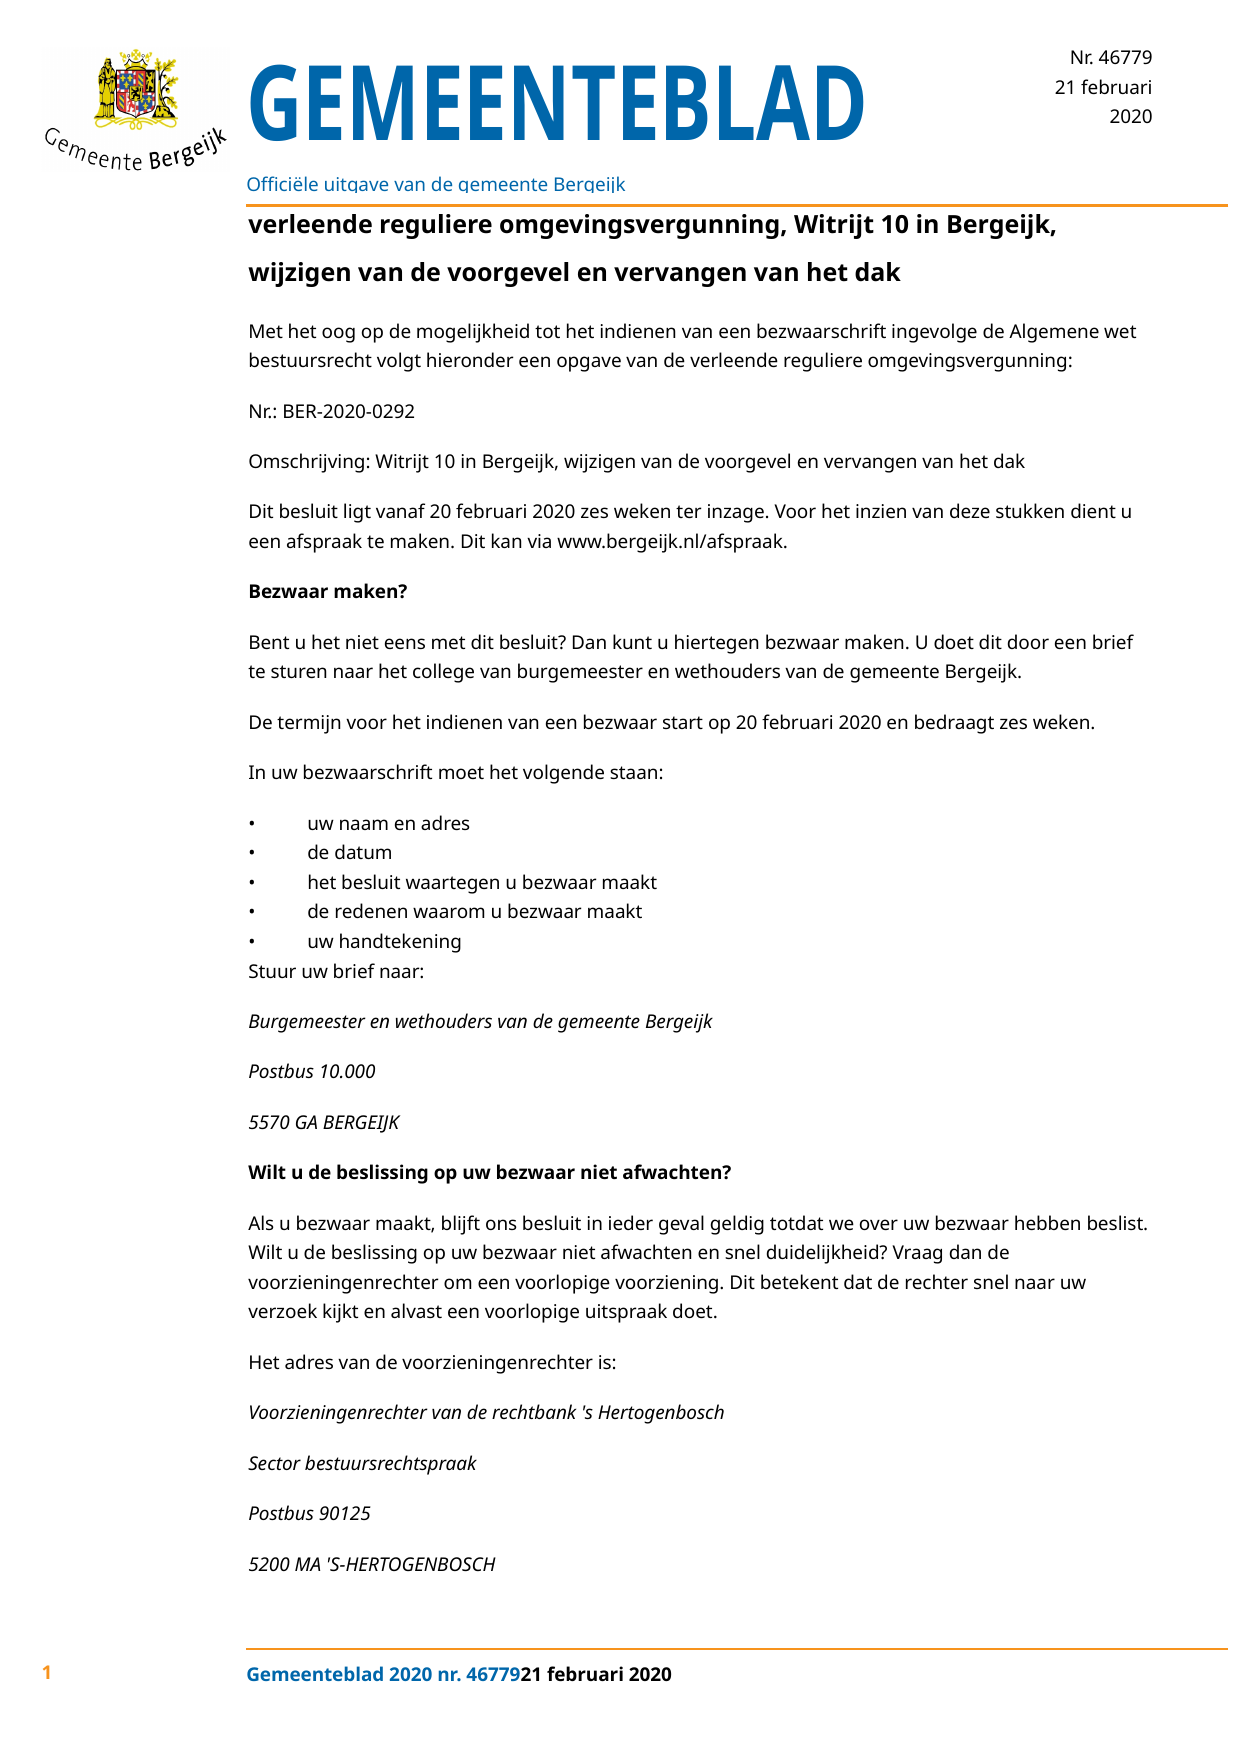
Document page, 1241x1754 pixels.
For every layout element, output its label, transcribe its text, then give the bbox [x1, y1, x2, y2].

text Met het oog op de mogelijkheid tot het indienen van een bezwaarschrift ingevolge de Algemene wet bestuursrecht volgt hieronder een opgave van de verleende reguliere omgevingsvergunning: [248, 318, 1152, 373]
text Burgemeester en wethouders van de gemeente Bergeijk [248, 1008, 1152, 1034]
text Stuur uw brief naar: [248, 958, 1152, 984]
list de datum [248, 839, 1152, 865]
text Sector bestuursrechtspraak [248, 1450, 1152, 1476]
text 5570 GA BERGEIJK [248, 1109, 1152, 1135]
text Als u bezwaar maakt, blijft ons besluit in ieder geval geldig totdat we over uw bezwaar hebben beslist. Wilt u de beslissing op uw bezwaar niet afwachten en snel duidelijkheid? Vraag dan de voorzieningenrechter om een voorlopige voorziening. Dit betekent dat de rechter snel naar uw verzoek kijkt en alvast een voorlopige uitspraak doet. [248, 1210, 1152, 1324]
text verleende reguliere omgevingsvergunning, Witrijt 10 in Bergeijk, wijzigen van de voorgevel en vervangen van het dak [248, 207, 1152, 288]
list uw naam en adres [248, 810, 1152, 836]
list de redenen waarom u bezwaar maakt [248, 899, 1152, 924]
list het besluit waartegen u bezwaar maakt [248, 869, 1152, 895]
text Postbus 10.000 [248, 1059, 1152, 1084]
text In uw bezwaarschrift moet het volgende staan: [248, 759, 1152, 785]
picture [41, 47, 231, 172]
text Nr.: BER-2020-0292 [248, 398, 1152, 424]
text Het adres van de voorzieningenrechter is: [248, 1349, 1152, 1375]
text De termijn voor het indienen van een bezwaar start op 20 februari 2020 en bedraagt zes weken. [248, 709, 1152, 735]
text Dit besluit ligt vanaf 20 februari 2020 zes weken ter inzage. Voor het inzien van deze stukken dient u een afspraak te maken. Dit kan via www.bergeijk.nl/afspraak. [248, 499, 1152, 554]
text 5200 MA 'S-HERTOGENBOSCH [248, 1551, 1152, 1577]
text Wilt u de beslissing op uw bezwaar niet afwachten? [248, 1159, 1152, 1185]
text Omschrijving: Witrijt 10 in Bergeijk, wijzigen van de voorgevel en vervangen van het dak [248, 448, 1152, 474]
text Postbus 90125 [248, 1500, 1152, 1526]
text Bezwaar maken? [248, 579, 1152, 604]
text Bent u het niet eens met dit besluit? Dan kunt u hiertegen bezwaar maken. U doet dit door een brief te sturen naar het college van burgemeester en wethouders van de gemeente Bergeijk. [248, 629, 1152, 684]
text Voorzieningenrechter van de rechtbank 's Hertogenbosch [248, 1399, 1152, 1425]
list uw handtekening [248, 928, 1152, 954]
